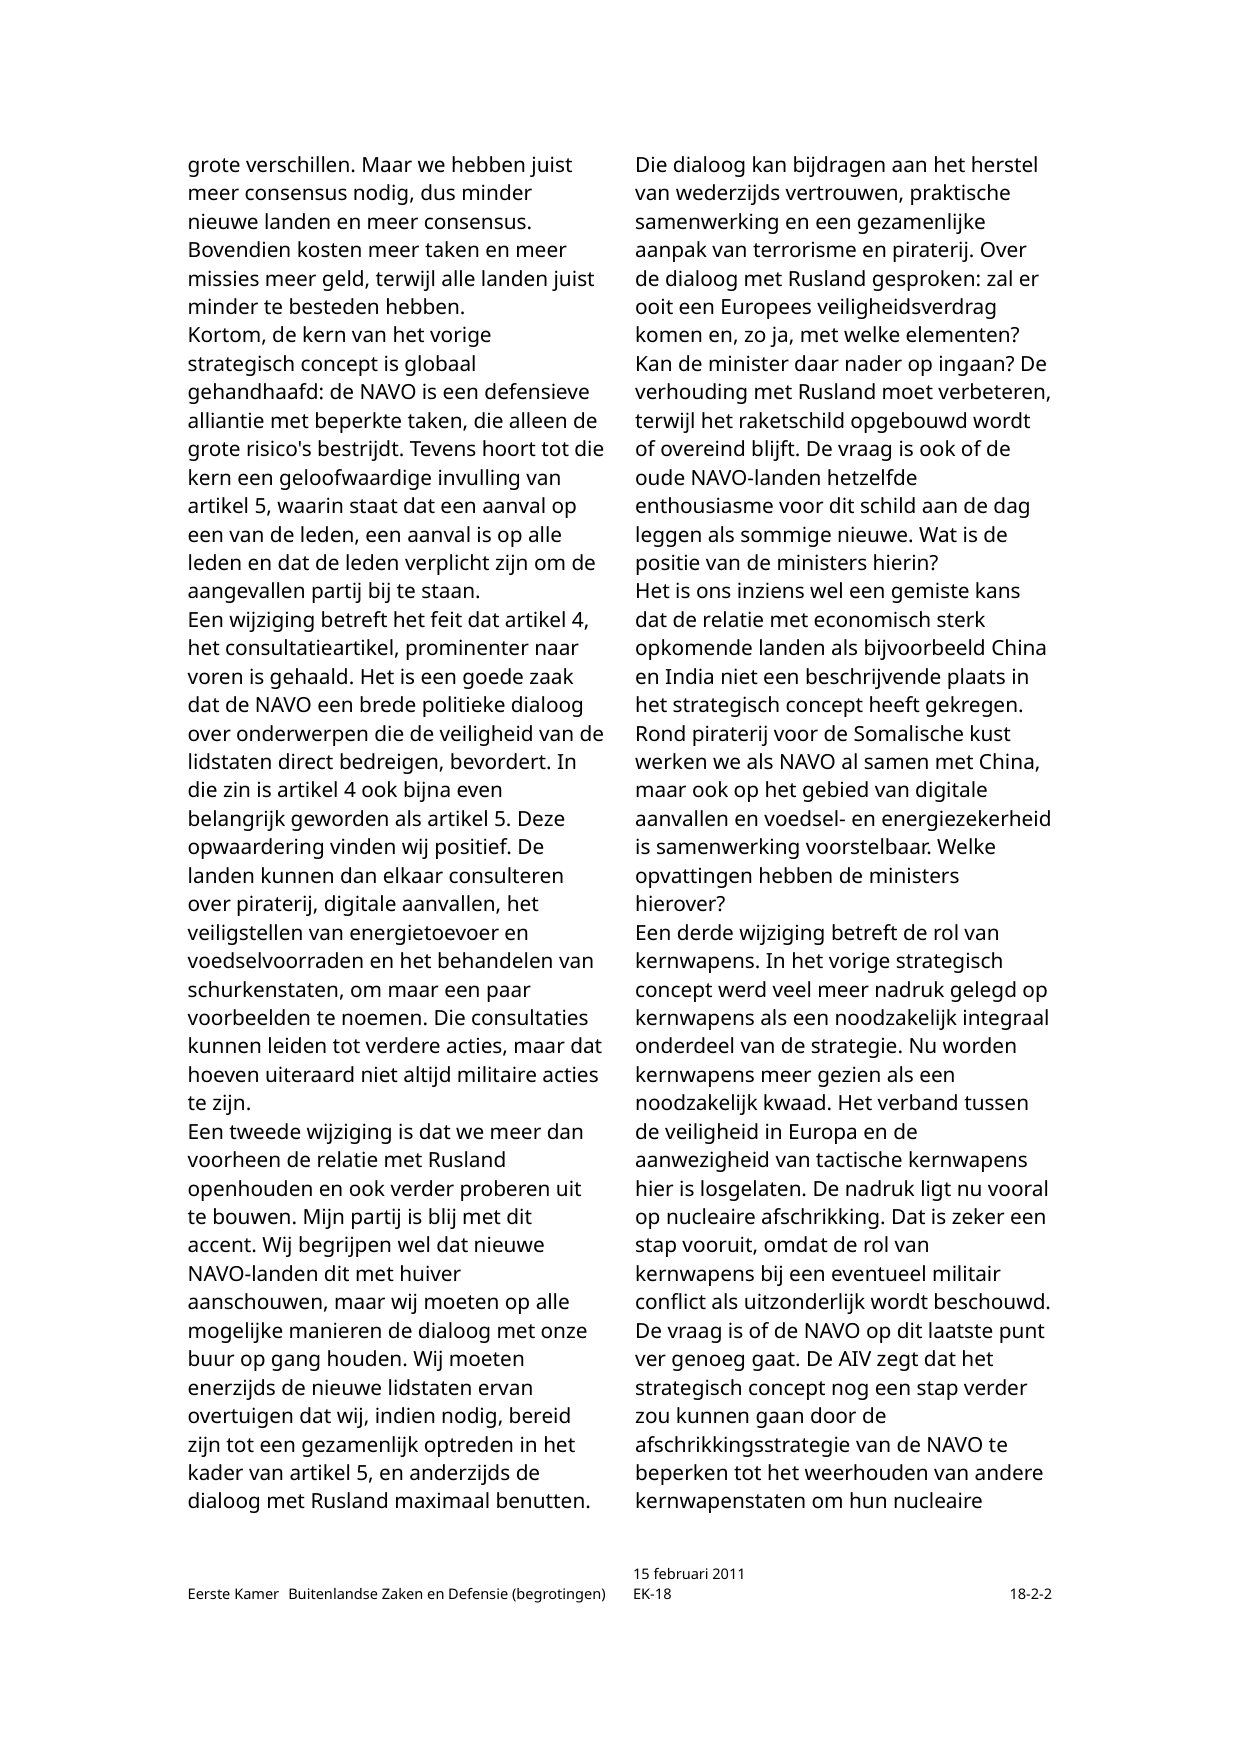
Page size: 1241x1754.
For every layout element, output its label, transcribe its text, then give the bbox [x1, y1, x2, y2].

text Het is ons inziens wel een gemiste kans dat de relatie met economisch sterk opkomende landen als bijvoorbeeld China en India niet een beschrijvende plaats in het strategisch concept heeft gekregen. Rond piraterij voor de Somalische kust werken we als NAVO al samen met China, maar ook op het gebied van digitale aanvallen en voedsel- en energiezekerheid is samenwerking voorstelbaar. Welke opvattingen hebben de ministers hierover? [635, 577, 1053, 918]
text Een derde wijziging betreft de rol van kernwapens. In het vorige strategisch concept werd veel meer nadruk gelegd op kernwapens als een noodzakelijk integraal onderdeel van de strategie. Nu worden kernwapens meer gezien als een noodzakelijk kwaad. Het verband tussen de veiligheid in Europa en de aanwezigheid van tactische kernwapens hier is losgelaten. De nadruk ligt nu vooral op nucleaire afschrikking. Dat is zeker een stap vooruit, omdat de rol van kernwapens bij een eventueel militair conflict als uitzonderlijk wordt beschouwd. [635, 918, 1053, 1316]
text Een tweede wijziging is dat we meer dan voorheen de relatie met Rusland openhouden en ook verder proberen uit te bouwen. Mijn partij is blij met dit accent. Wij begrijpen wel dat nieuwe NAVO-landen dit met huiver aanschouwen, maar wij moeten op alle mogelijke manieren de dialoog met onze buur op gang houden. Wij moeten enerzijds de nieuwe lidstaten ervan overtuigen dat wij, indien nodig, bereid zijn tot een gezamenlijk optreden in het kader van artikel 5, en anderzijds de dialoog met Rusland maximaal benutten. [187, 1117, 605, 1515]
text Kortom, de kern van het vorige strategisch concept is globaal gehandhaafd: de NAVO is een defensieve alliantie met beperkte taken, die alleen de grote risico's bestrijdt. Tevens hoort tot die kern een geloofwaardige invulling van artikel 5, waarin staat dat een aanval op een van de leden, een aanval is op alle leden en dat de leden verplicht zijn om de aangevallen partij bij te staan. [187, 321, 605, 605]
text Een wijziging betreft het feit dat artikel 4, het consultatieartikel, prominenter naar voren is gehaald. Het is een goede zaak dat de NAVO een brede politieke dialoog over onderwerpen die de veiligheid van de lidstaten direct bedreigen, bevordert. In die zin is artikel 4 ook bijna even belangrijk geworden als artikel 5. Deze opwaardering vinden wij positief. De landen kunnen dan elkaar consulteren over piraterij, digitale aanvallen, het veiligstellen van energietoevoer en voedselvoorraden en het behandelen van schurkenstaten, om maar een paar voorbeelden te noemen. Die consultaties kunnen leiden tot verdere acties, maar dat hoeven uiteraard niet altijd militaire acties te zijn. [187, 605, 605, 1117]
text grote verschillen. Maar we hebben juist meer consensus nodig, dus minder nieuwe landen en meer consensus. Bovendien kosten meer taken en meer missies meer geld, terwijl alle landen juist minder te besteden hebben. [187, 150, 605, 321]
text Die dialoog kan bijdragen aan het herstel van wederzijds vertrouwen, praktische samenwerking en een gezamenlijke aanpak van terrorisme en piraterij. Over de dialoog met Rusland gesproken: zal er ooit een Europees veiligheidsverdrag komen en, zo ja, met welke elementen? Kan de minister daar nader op ingaan? De verhouding met Rusland moet verbeteren, terwijl het raketschild opgebouwd wordt of overeind blijft. De vraag is ook of de oude NAVO-landen hetzelfde enthousiasme voor dit schild aan de dag leggen als sommige nieuwe. Wat is de positie van de ministers hierin? [635, 150, 1053, 577]
text De vraag is of de NAVO op dit laatste punt ver genoeg gaat. De AIV zegt dat het strategisch concept nog een stap verder zou kunnen gaan door de afschrikkingsstrategie van de NAVO te beperken tot het weerhouden van andere kernwapenstaten om hun nucleaire [635, 1316, 1053, 1515]
